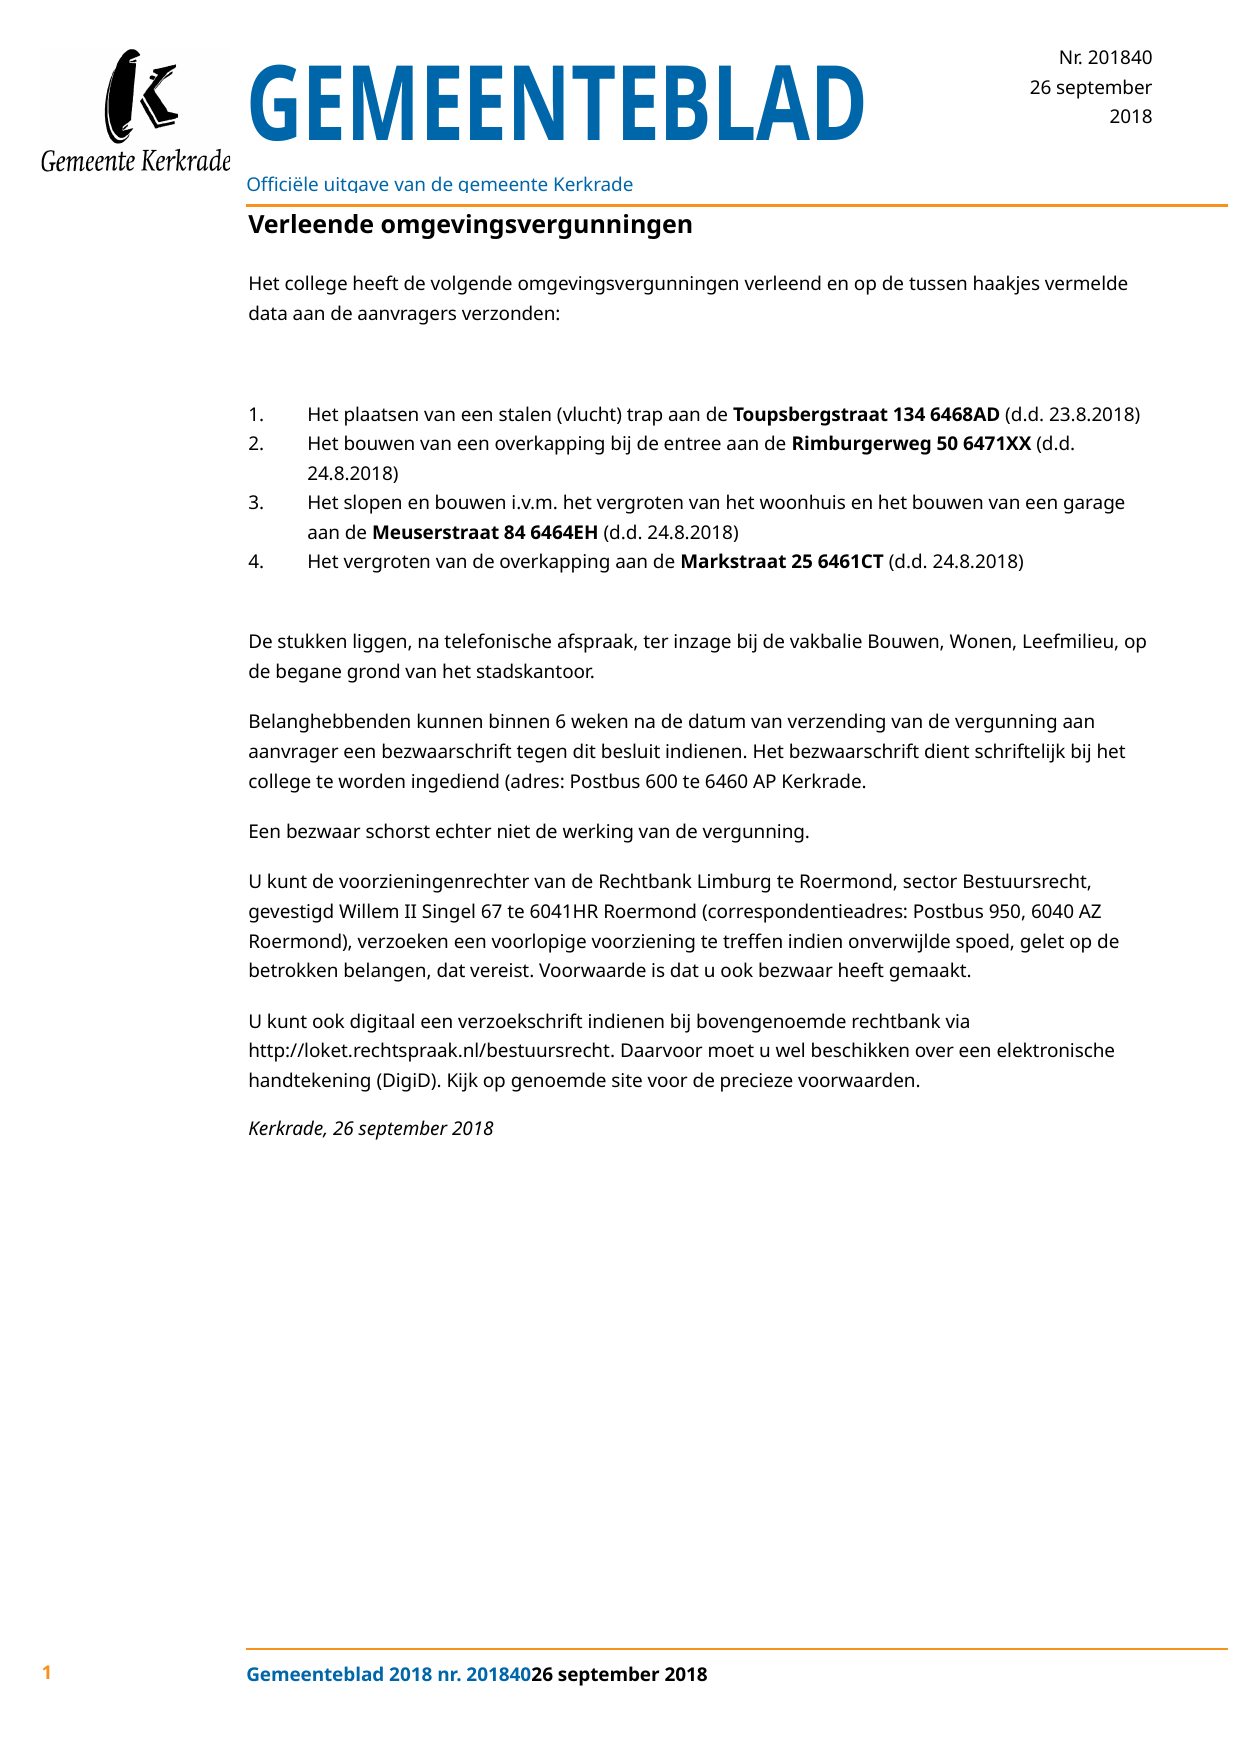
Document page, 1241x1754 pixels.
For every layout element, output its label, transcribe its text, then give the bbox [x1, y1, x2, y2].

list Het bouwen van een overkapping bij de entree aan de Rimburgerweg 50 6471XX (d.d. 24.8.2018) [248, 430, 1152, 486]
text U kunt de voorzieningenrechter van de Rechtbank Limburg te Roermond, sector Bestuursrecht, gevestigd Willem II Singel 67 te 6041HR Roermond (correspondentieadres: Postbus 950, 6040 AZ Roermond), verzoeken een voorlopige voorziening te treffen indien onverwijlde spoed, gelet op de betrokken belangen, dat vereist. Voorwaarde is dat u ook bezwaar heeft gemaakt. [248, 869, 1152, 983]
text U kunt ook digitaal een verzoekschrift indienen bij bovengenoemde rechtbank via http://loket.rechtspraak.nl/bestuursrecht. Daarvoor moet u wel beschikken over een elektronische handtekening (DigiD). Kijk op genoemde site voor de precieze voorwaarden. [248, 1008, 1152, 1093]
list Het plaatsen van een stalen (vlucht) trap aan de Toupsbergstraat 134 6468AD (d.d. 23.8.2018) [248, 401, 1152, 426]
text Belanghebbenden kunnen binnen 6 weken na de datum van verzending van de vergunning aan aanvrager een bezwaarschrift tegen dit besluit indienen. Het bezwaarschrift dient schriftelijk bij het college te worden ingediend (adres: Postbus 600 te 6460 AP Kerkrade. [248, 709, 1152, 793]
text De stukken liggen, na telefonische afspraak, ter inzage bij de vakbalie Bouwen, Wonen, Leefmilieu, op de begane grond van het stadskantoor. [248, 629, 1152, 684]
list Het slopen en bouwen i.v.m. het vergroten van het woonhuis en het bouwen van een garage aan de Meuserstraat 84 6464EH (d.d. 24.8.2018) [248, 489, 1152, 545]
picture [41, 47, 231, 172]
text Het college heeft de volgende omgevingsvergunningen verleend en op de tussen haakjes vermelde data aan de aanvragers verzonden: [248, 270, 1152, 326]
text Kerkrade, 26 september 2018 [248, 1115, 1152, 1141]
text Een bezwaar schorst echter niet de werking van de vergunning. [248, 818, 1152, 844]
text Verleende omgevingsvergunningen [248, 207, 1152, 241]
list Het vergroten van de overkapping aan de Markstraat 25 6461CT (d.d. 24.8.2018) [248, 549, 1152, 574]
